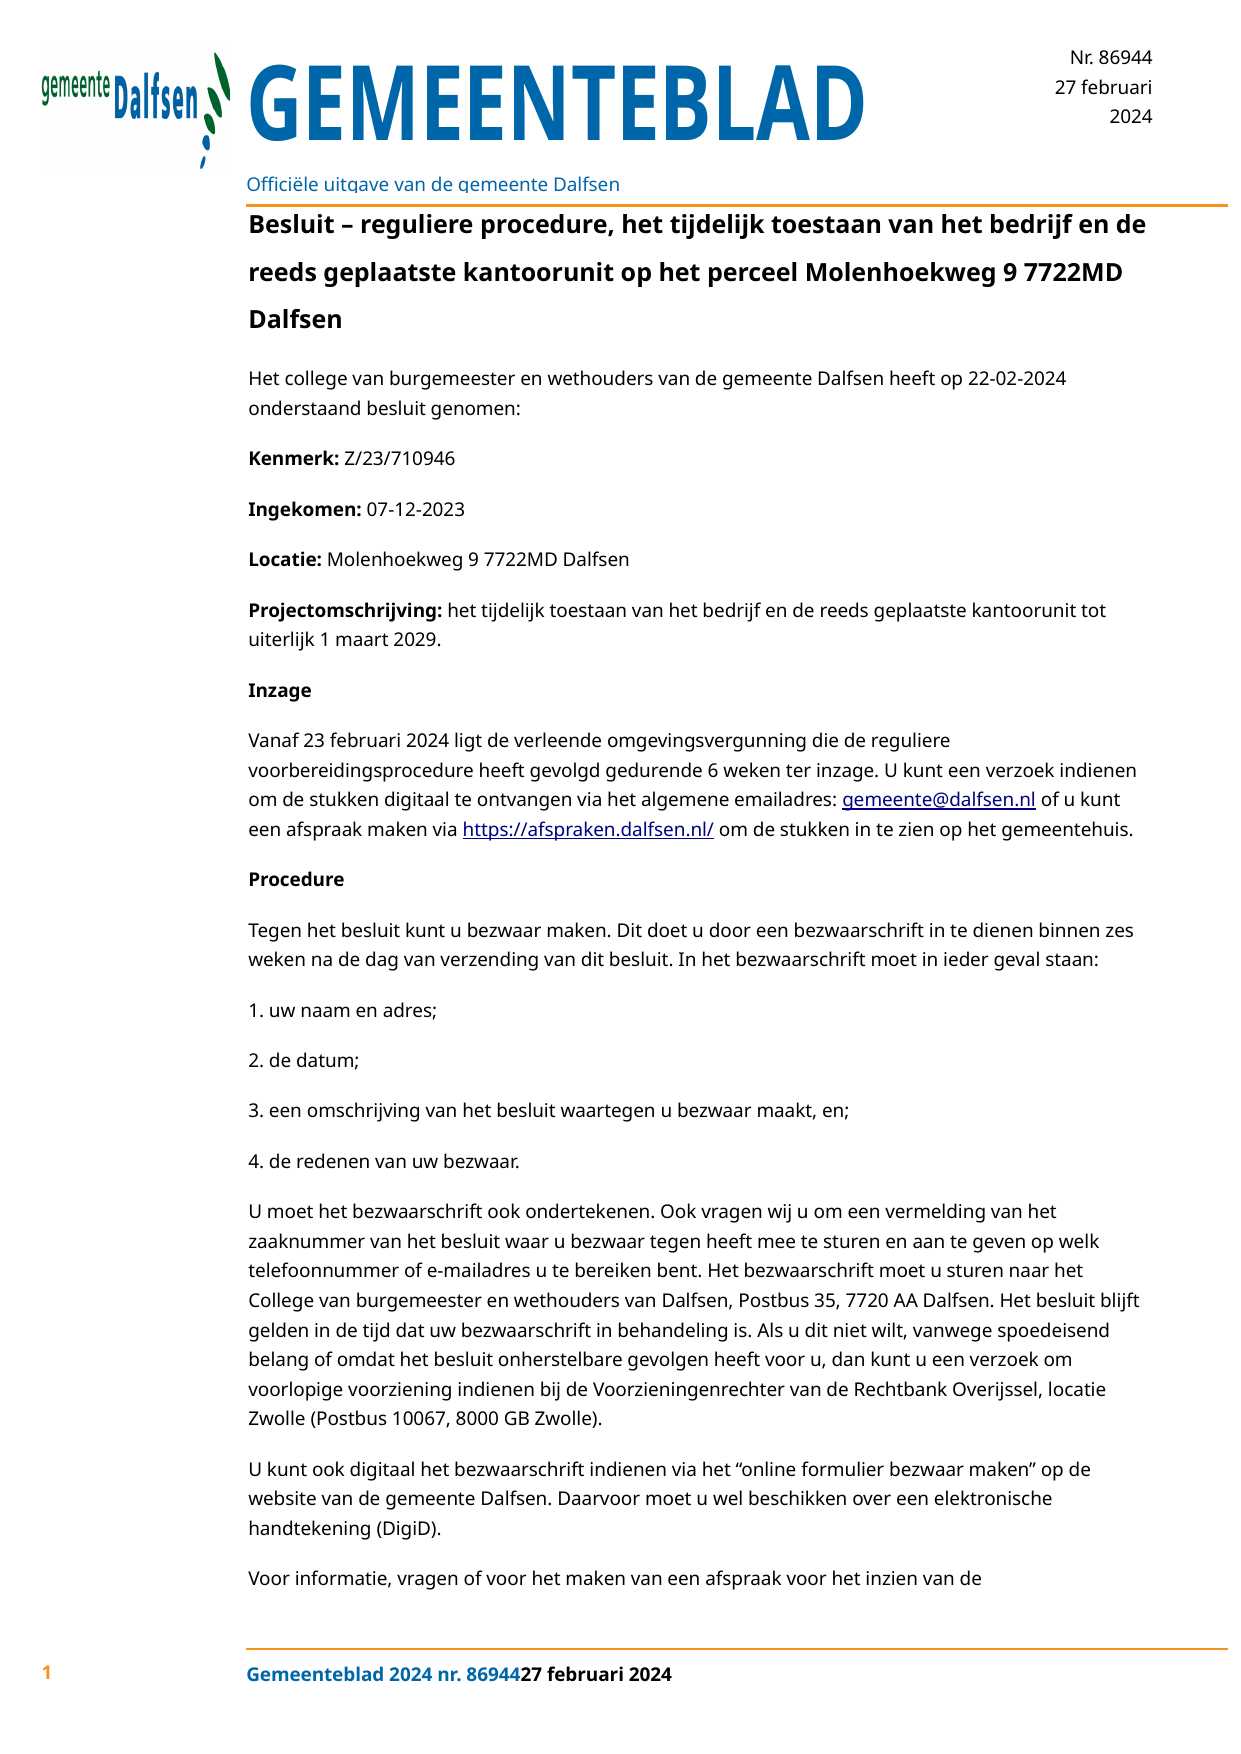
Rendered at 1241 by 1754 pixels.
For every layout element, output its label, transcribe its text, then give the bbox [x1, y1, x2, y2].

picture [41, 47, 231, 172]
text Locatie: Molenhoekweg 9 7722MD Dalfsen [248, 546, 1152, 572]
text 1. uw naam en adres; [248, 997, 1152, 1022]
text Procedure [248, 866, 1152, 892]
text 3. een omschrijving van het besluit waartegen u bezwaar maakt, en; [248, 1098, 1152, 1123]
text U moet het bezwaarschrift ook ondertekenen. Ook vragen wij u om een vermelding van het zaaknummer van het besluit waar u bezwaar tegen heeft mee te sturen en aan te geven op welk telefoonnummer of e-mailadres u te bereiken bent. Het bezwaarschrift moet u sturen naar het College van burgemeester en wethouders van Dalfsen, Postbus 35, 7720 AA Dalfsen. Het besluit blijft gelden in de tijd dat uw bezwaarschrift in behandeling is. Als u dit niet wilt, vanwege spoedeisend belang of omdat het besluit onherstelbare gevolgen heeft voor u, dan kunt u een verzoek om voorlopige voorziening indienen bij de Voorzieningenrechter van de Rechtbank Overijssel, locatie Zwolle (Postbus 10067, 8000 GB Zwolle). [248, 1198, 1152, 1431]
text Inzage [248, 677, 1152, 702]
text Het college van burgemeester en wethouders van de gemeente Dalfsen heeft op 22-02-2024 onderstaand besluit genomen: [248, 366, 1152, 421]
text Besluit – reguliere procedure, het tijdelijk toestaan van het bedrijf en de reeds geplaatste kantoorunit op het perceel Molenhoekweg 9 7722MD Dalfsen [248, 207, 1152, 336]
text Voor informatie, vragen of voor het maken van een afspraak voor het inzien van de [248, 1566, 1152, 1591]
text Ingekomen: 07-12-2023 [248, 496, 1152, 522]
text 2. de datum; [248, 1047, 1152, 1073]
text U kunt ook digitaal het bezwaarschrift indienen via het “online formulier bezwaar maken” op de website van de gemeente Dalfsen. Daarvoor moet u wel beschikken over een elektronische handtekening (DigiD). [248, 1456, 1152, 1541]
text 4. de redenen van uw bezwaar. [248, 1148, 1152, 1174]
text Vanaf 23 februari 2024 ligt de verleende omgevingsvergunning die de reguliere voorbereidingsprocedure heeft gevolgd gedurende 6 weken ter inzage. U kunt een verzoek indienen om de stukken digitaal te ontvangen via het algemene emailadres: gemeente@dalfsen.nl of u kunt een afspraak maken via https://afspraken.dalfsen.nl/ om de stukken in te zien op het gemeentehuis. [248, 727, 1152, 842]
text Projectomschrijving: het tijdelijk toestaan van het bedrijf en de reeds geplaatste kantoorunit tot uiterlijk 1 maart 2029. [248, 597, 1152, 652]
text Kenmerk: Z/23/710946 [248, 446, 1152, 471]
text Tegen het besluit kunt u bezwaar maken. Dit doet u door een bezwaarschrift in te dienen binnen zes weken na de dag van verzending van dit besluit. In het bezwaarschrift moet in ieder geval staan: [248, 917, 1152, 972]
